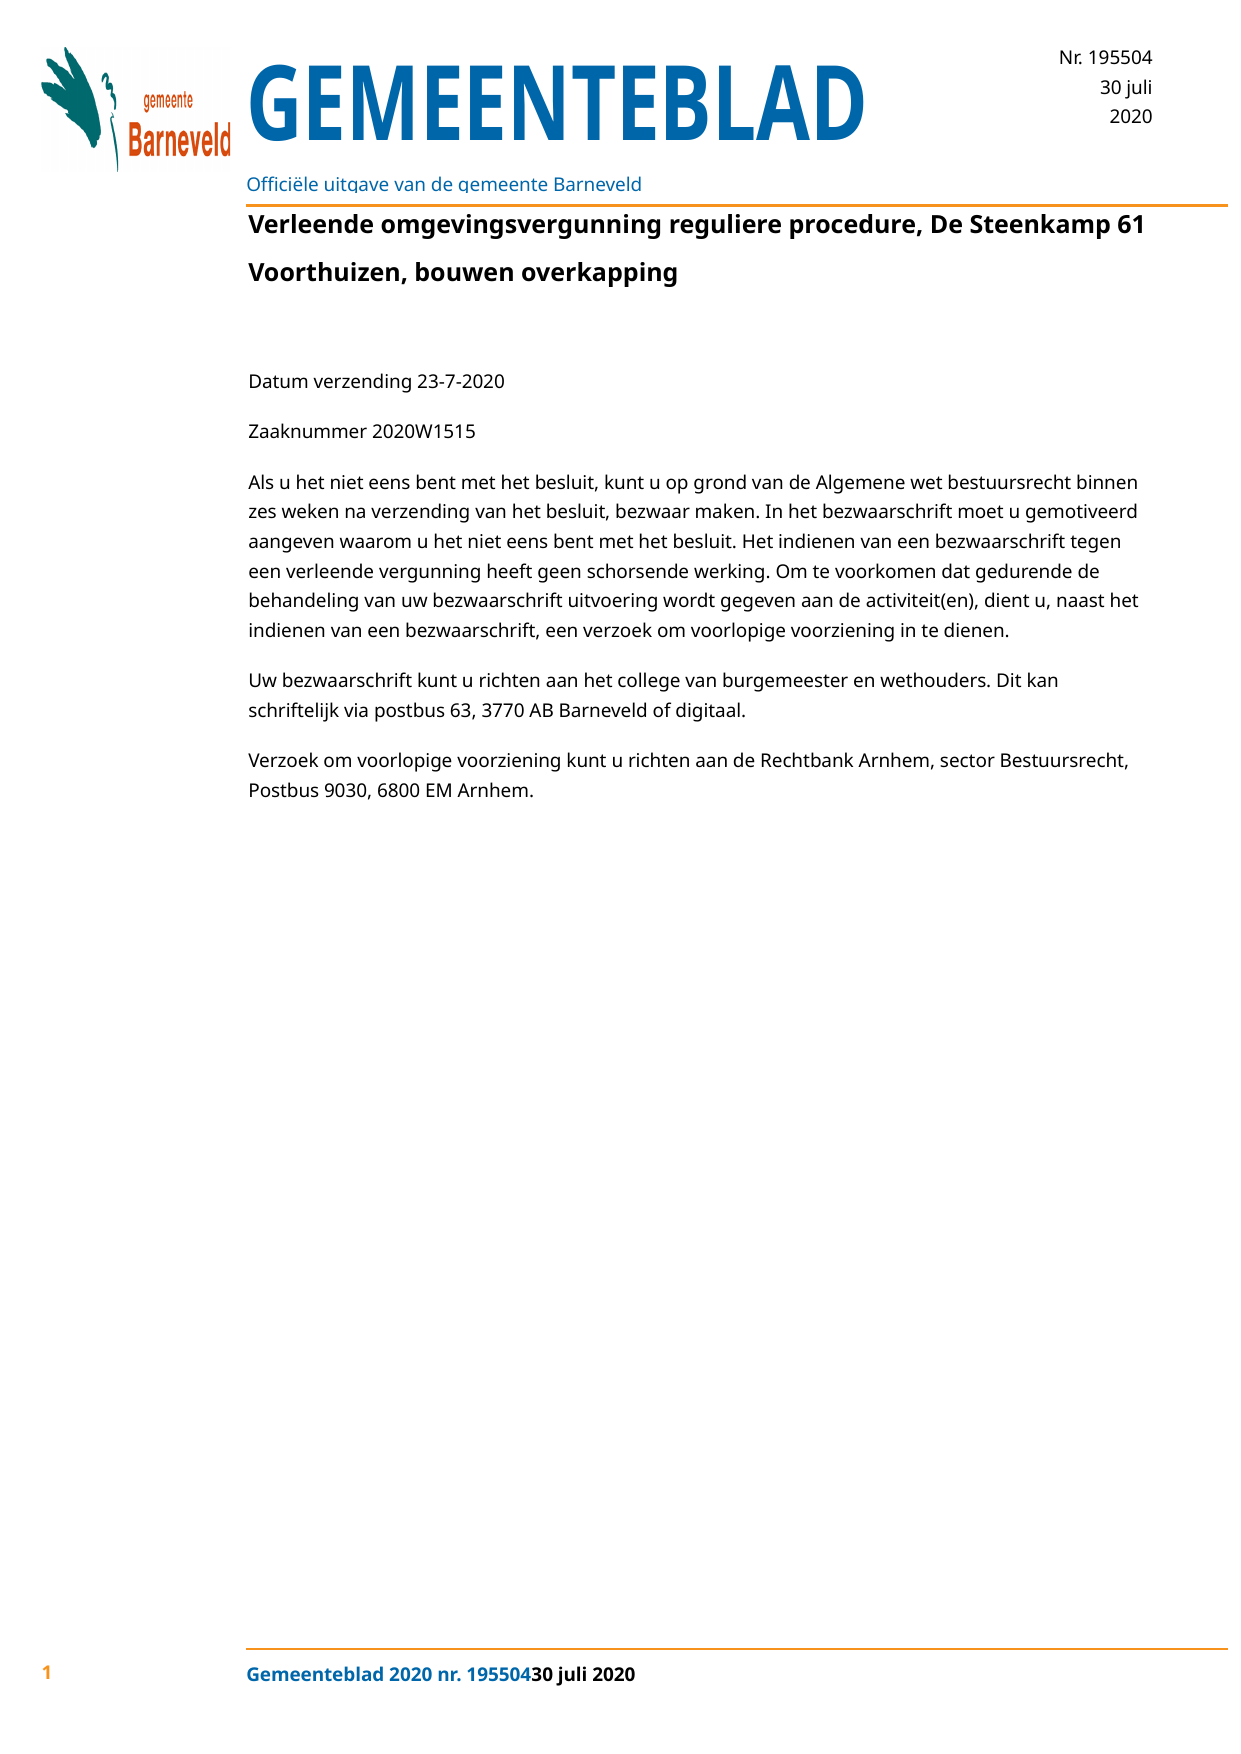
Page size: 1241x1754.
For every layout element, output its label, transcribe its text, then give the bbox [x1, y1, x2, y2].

picture [41, 47, 231, 172]
text Als u het niet eens bent met het besluit, kunt u op grond van de Algemene wet bestuursrecht binnen zes weken na verzending van het besluit, bezwaar maken. In het bezwaarschrift moet u gemotiveerd aangeven waarom u het niet eens bent met het besluit. Het indienen van een bezwaarschrift tegen een verleende vergunning heeft geen schorsende werking. Om te voorkomen dat gedurende de behandeling van uw bezwaarschrift uitvoering wordt gegeven aan de activiteit(en), dient u, naast het indienen van een bezwaarschrift, een verzoek om voorlopige voorziening in te dienen. [248, 469, 1152, 643]
text Uw bezwaarschrift kunt u richten aan het college van burgemeester en wethouders. Dit kan schriftelijk via postbus 63, 3770 AB Barneveld of digitaal. [248, 667, 1152, 723]
text Verzoek om voorlopige voorziening kunt u richten aan de Rechtbank Arnhem, sector Bestuursrecht, Postbus 9030, 6800 EM Arnhem. [248, 747, 1152, 803]
text Datum verzending 23-7-2020 [248, 368, 1152, 394]
text Verleende omgevingsvergunning reguliere procedure, De Steenkamp 61 Voorthuizen, bouwen overkapping [248, 207, 1152, 288]
text Zaaknummer 2020W1515 [248, 419, 1152, 444]
